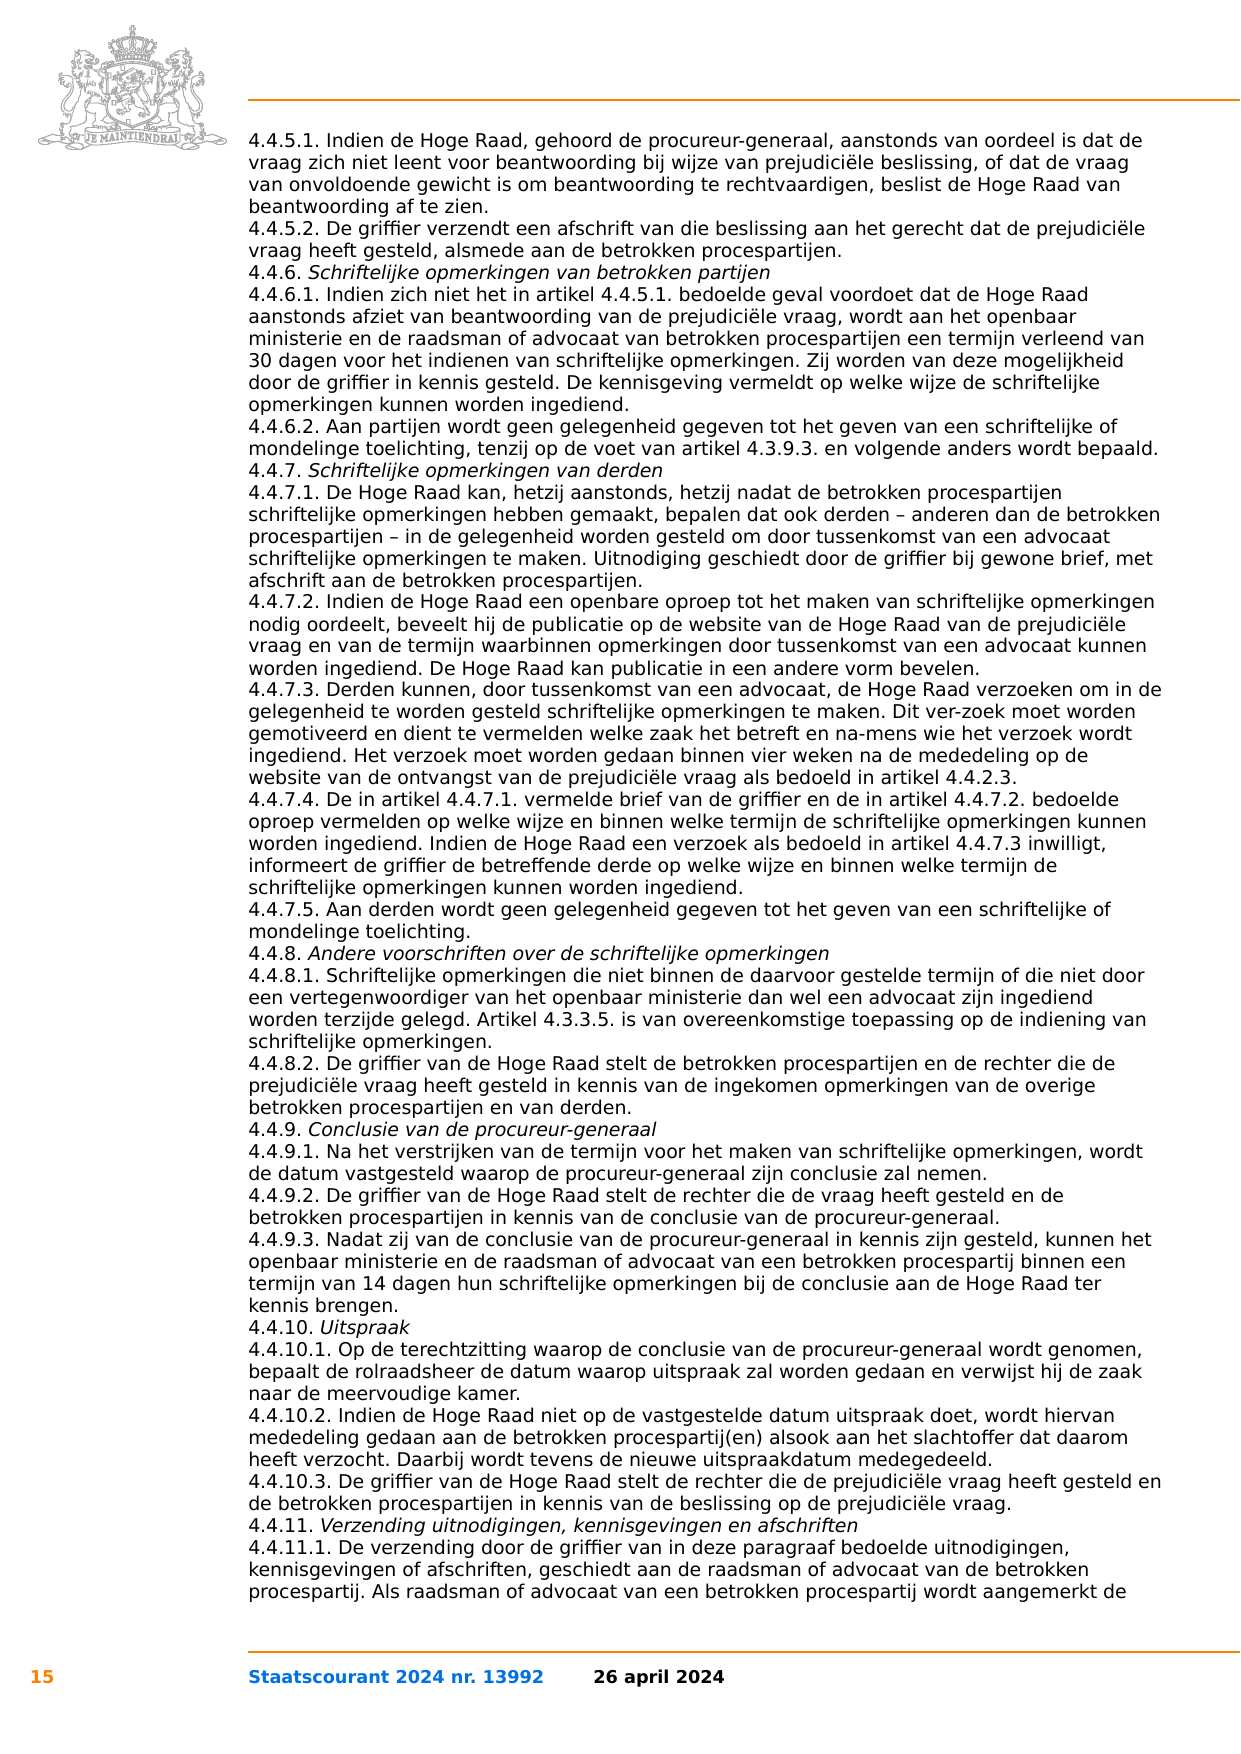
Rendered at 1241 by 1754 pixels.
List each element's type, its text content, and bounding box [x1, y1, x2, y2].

text 4.4.7.4. De in artikel 4.4.7.1. vermelde brief van de griffier en de in artikel 4.4.7.2. bedoelde oproep vermelden op welke wijze en binnen welke termijn de schriftelijke opmerkingen kunnen worden ingediend. Indien de Hoge Raad een verzoek als bedoeld in artikel 4.4.7.3 inwilligt, informeert de griffier de betreffende derde op welke wijze en binnen welke termijn de schriftelijke opmerkingen kunnen worden ingediend. [248, 789, 1163, 899]
text 4.4.6. Schriftelijke opmerkingen van betrokken partijen [248, 262, 1163, 284]
text 4.4.9. Conclusie van de procureur-generaal [248, 1119, 1163, 1141]
text 4.4.7.2. Indien de Hoge Raad een openbare oproep tot het maken van schriftelijke opmerkingen nodig oordeelt, beveelt hij de publicatie op de website van de Hoge Raad van de prejudiciële vraag en van de termijn waarbinnen opmerkingen door tussenkomst van een advocaat kunnen worden ingediend. De Hoge Raad kan publicatie in een andere vorm bevelen. [248, 591, 1163, 679]
text 4.4.6.1. Indien zich niet het in artikel 4.4.5.1. bedoelde geval voordoet dat de Hoge Raad aanstonds afziet van beantwoording van de prejudiciële vraag, wordt aan het openbaar ministerie en de raadsman of advocaat van betrokken procespartijen een termijn verleend van 30 dagen voor het indienen van schriftelijke opmerkingen. Zij worden van deze mogelijkheid door de griffier in kennis gesteld. De kennisgeving vermeldt op welke wijze de schriftelijke opmerkingen kunnen worden ingediend. [248, 284, 1163, 416]
text 4.4.9.2. De griffier van de Hoge Raad stelt de rechter die de vraag heeft gesteld en de betrokken procespartijen in kennis van de conclusie van de procureur-generaal. [248, 1185, 1163, 1229]
text 4.4.5.2. De griffier verzendt een afschrift van die beslissing aan het gerecht dat de prejudiciële vraag heeft gesteld, alsmede aan de betrokken procespartijen. [248, 218, 1163, 262]
text 4.4.6.2. Aan partijen wordt geen gelegenheid gegeven tot het geven van een schriftelijke of mondelinge toelichting, tenzij op de voet van artikel 4.3.9.3. en volgende anders wordt bepaald. [248, 416, 1163, 459]
text 4.4.7.1. De Hoge Raad kan, hetzij aanstonds, hetzij nadat de betrokken procespartijen schriftelijke opmerkingen hebben gemaakt, bepalen dat ook derden – anderen dan de betrokken procespartijen – in de gelegenheid worden gesteld om door tussenkomst van een advocaat schriftelijke opmerkingen te maken. Uitnodiging geschiedt door de griffier bij gewone brief, met afschrift aan de betrokken procespartijen. [248, 482, 1163, 591]
text 4.4.7.5. Aan derden wordt geen gelegenheid gegeven tot het geven van een schriftelijke of mondelinge toelichting. [248, 899, 1163, 943]
text 4.4.10. Uitspraak [248, 1317, 1163, 1339]
text 4.4.11.1. De verzending door de griffier van in deze paragraaf bedoelde uitnodigingen, kennisgevingen of afschriften, geschiedt aan de raadsman of advocaat van de betrokken procespartij. Als raadsman of advocaat van een betrokken procespartij wordt aangemerkt de [248, 1537, 1163, 1602]
text 4.4.10.3. De griffier van de Hoge Raad stelt de rechter die de prejudiciële vraag heeft gesteld en de betrokken procespartijen in kennis van de beslissing op de prejudiciële vraag. [248, 1471, 1163, 1514]
text 4.4.11. Verzending uitnodigingen, kennisgevingen en afschriften [248, 1514, 1163, 1537]
text 4.4.10.1. Op de terechtzitting waarop de conclusie van de procureur-generaal wordt genomen, bepaalt de rolraadsheer de datum waarop uitspraak zal worden gedaan en verwijst hij de zaak naar de meervoudige kamer. [248, 1339, 1163, 1405]
text 4.4.7.3. Derden kunnen, door tussenkomst van een advocaat, de Hoge Raad verzoeken om in de gelegenheid te worden gesteld schriftelijke opmerkingen te maken. Dit ver-zoek moet worden gemotiveerd en dient te vermelden welke zaak het betreft en na-mens wie het verzoek wordt ingediend. Het verzoek moet worden gedaan binnen vier weken na de mededeling op de website van de ontvangst van de prejudiciële vraag als bedoeld in artikel 4.4.2.3. [248, 679, 1163, 789]
text 4.4.9.3. Nadat zij van de conclusie van de procureur-generaal in kennis zijn gesteld, kunnen het openbaar ministerie en de raadsman of advocaat van een betrokken procespartij binnen een termijn van 14 dagen hun schriftelijke opmerkingen bij de conclusie aan de Hoge Raad ter kennis brengen. [248, 1229, 1163, 1317]
text 4.4.8. Andere voorschriften over de schriftelijke opmerkingen [248, 943, 1163, 965]
picture [38, 25, 227, 150]
text 4.4.5.1. Indien de Hoge Raad, gehoord de procureur-generaal, aanstonds van oordeel is dat de vraag zich niet leent voor beantwoording bij wijze van prejudiciële beslissing, of dat de vraag van onvoldoende gewicht is om beantwoording te rechtvaardigen, beslist de Hoge Raad van beantwoording af te zien. [248, 130, 1163, 218]
text 4.4.9.1. Na het verstrijken van de termijn voor het maken van schriftelijke opmerkingen, wordt de datum vastgesteld waarop de procureur-generaal zijn conclusie zal nemen. [248, 1141, 1163, 1185]
text 4.4.8.1. Schriftelijke opmerkingen die niet binnen de daarvoor gestelde termijn of die niet door een vertegenwoordiger van het openbaar ministerie dan wel een advocaat zijn ingediend worden terzijde gelegd. Artikel 4.3.3.5. is van overeenkomstige toepassing op de indiening van schriftelijke opmerkingen. [248, 965, 1163, 1053]
text 4.4.10.2. Indien de Hoge Raad niet op de vastgestelde datum uitspraak doet, wordt hiervan mededeling gedaan aan de betrokken procespartij(en) alsook aan het slachtoffer dat daarom heeft verzocht. Daarbij wordt tevens de nieuwe uitspraakdatum medegedeeld. [248, 1405, 1163, 1471]
text 4.4.7. Schriftelijke opmerkingen van derden [248, 459, 1163, 482]
text 4.4.8.2. De griffier van de Hoge Raad stelt de betrokken procespartijen en de rechter die de prejudiciële vraag heeft gesteld in kennis van de ingekomen opmerkingen van de overige betrokken procespartijen en van derden. [248, 1053, 1163, 1119]
